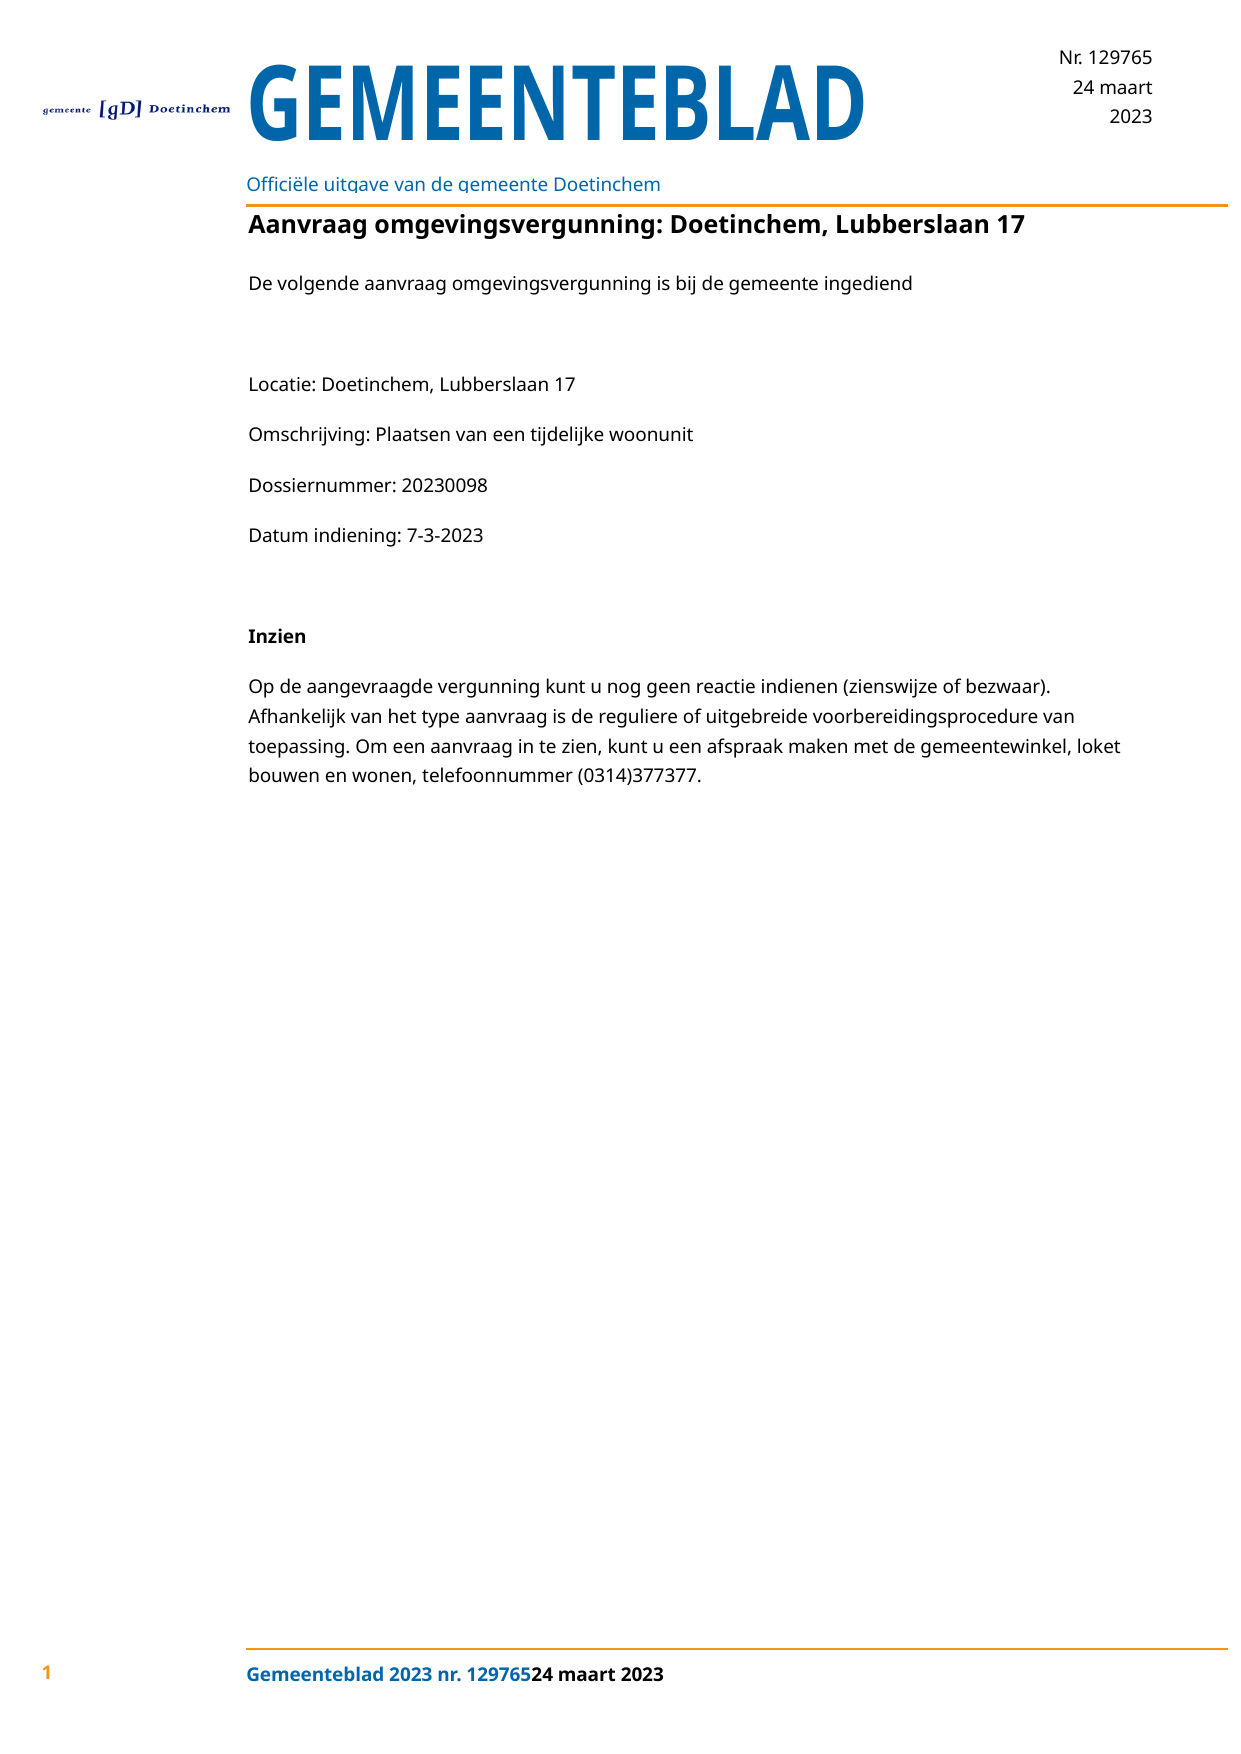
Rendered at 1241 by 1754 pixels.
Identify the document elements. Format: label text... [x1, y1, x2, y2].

text Op de aangevraagde vergunning kunt u nog geen reactie indienen (zienswijze of bezwaar). Afhankelijk van het type aanvraag is de reguliere of uitgebreide voorbereidingsprocedure van toepassing. Om een aanvraag in te zien, kunt u een afspraak maken met de gemeentewinkel, loket bouwen en wonen, telefoonnummer (0314)377377. [248, 674, 1152, 788]
text Datum indiening: 7-3-2023 [248, 522, 1152, 548]
text Aanvraag omgevingsvergunning: Doetinchem, Lubberslaan 17 [248, 207, 1152, 241]
text Dossiernummer: 20230098 [248, 472, 1152, 498]
text Inzien [248, 623, 1152, 649]
text Locatie: Doetinchem, Lubberslaan 17 [248, 371, 1152, 397]
text Omschrijving: Plaatsen van een tijdelijke woonunit [248, 422, 1152, 447]
picture [41, 47, 231, 172]
text De volgende aanvraag omgevingsvergunning is bij de gemeente ingediend [248, 270, 1152, 296]
